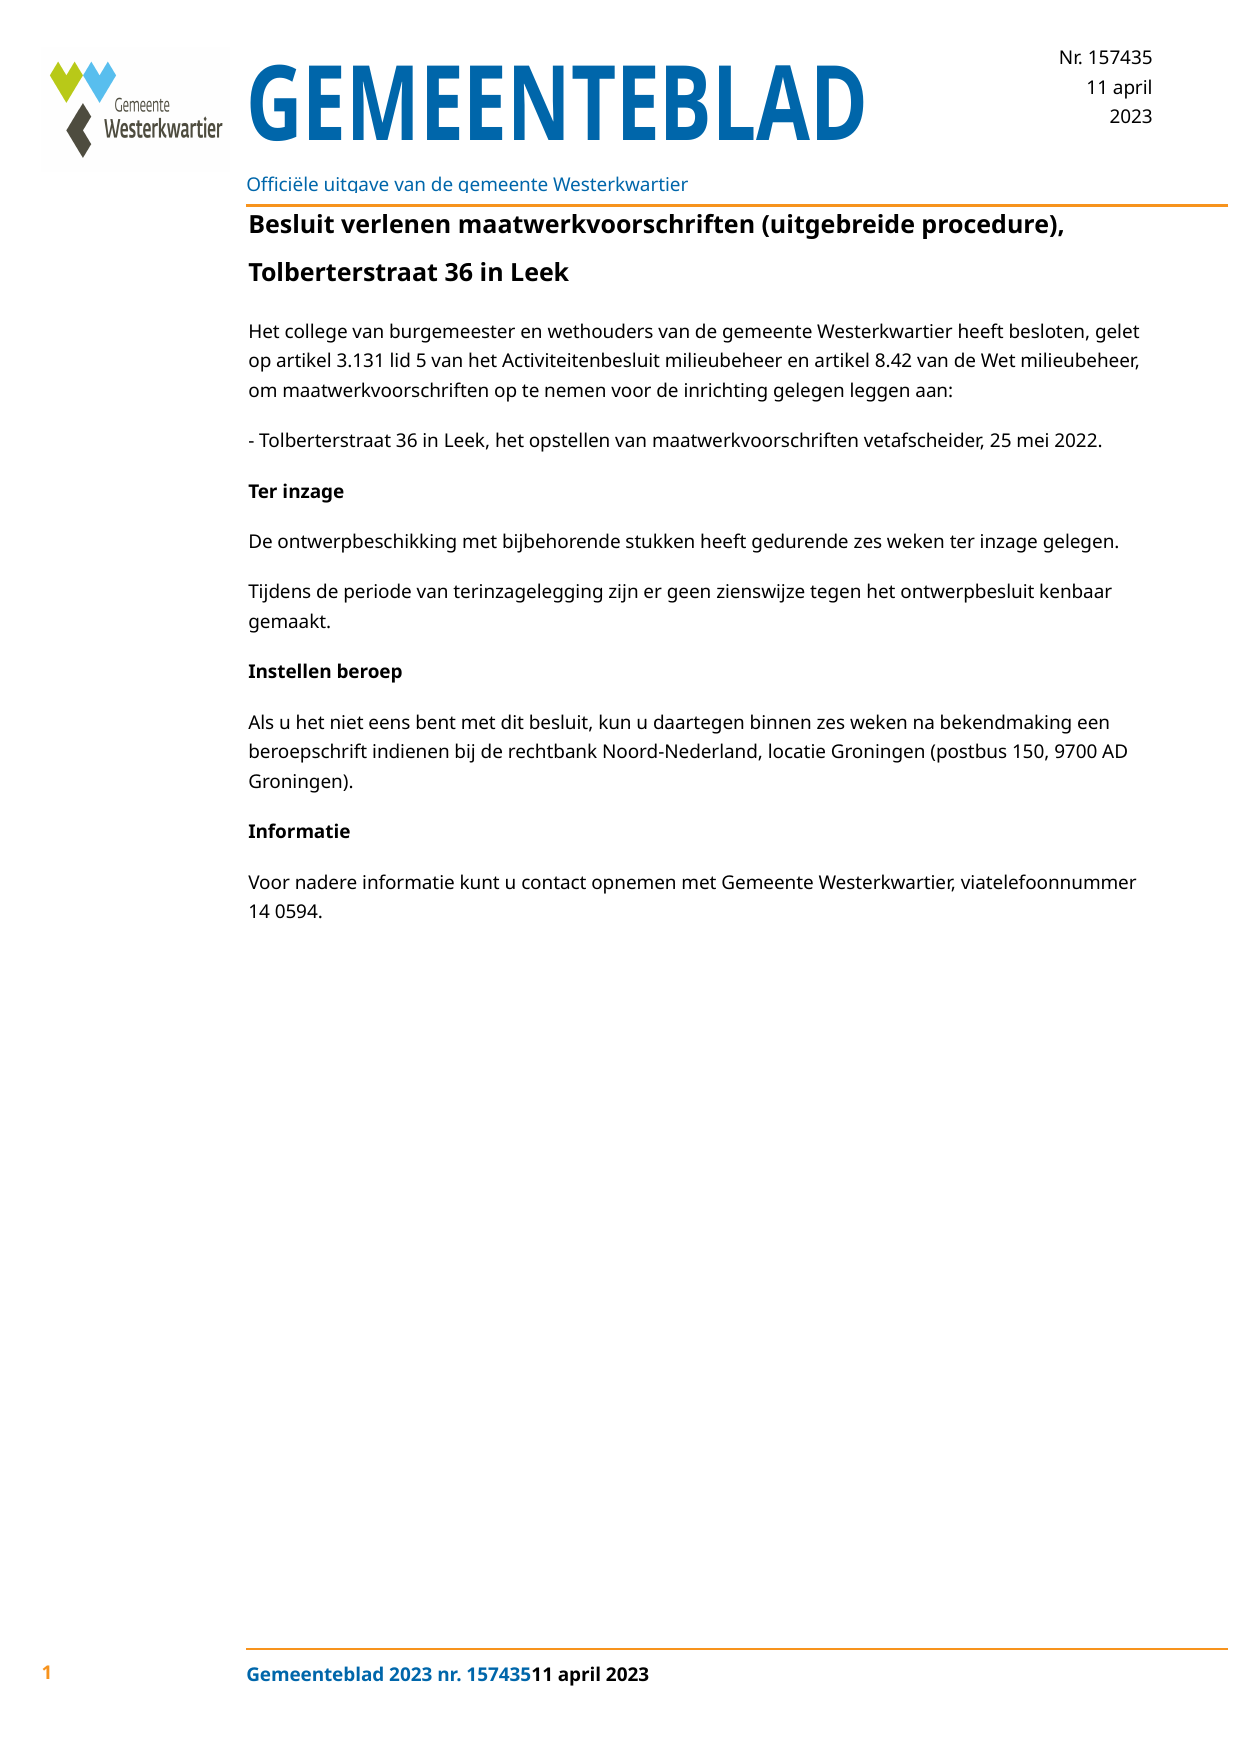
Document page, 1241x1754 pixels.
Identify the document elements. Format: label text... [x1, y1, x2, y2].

text Besluit verlenen maatwerkvoorschriften (uitgebreide procedure), Tolberterstraat 36 in Leek [248, 207, 1152, 288]
text Het college van burgemeester en wethouders van de gemeente Westerkwartier heeft besloten, gelet op artikel 3.131 lid 5 van het Activiteitenbesluit milieubeheer en artikel 8.42 van de Wet milieubeheer, om maatwerkvoorschriften op te nemen voor de inrichting gelegen leggen aan: [248, 318, 1152, 403]
text Instellen beroep [248, 659, 1152, 684]
text Informatie [248, 819, 1152, 844]
text Tijdens de periode van terinzagelegging zijn er geen zienswijze tegen het ontwerpbesluit kenbaar gemaakt. [248, 579, 1152, 634]
text - Tolberterstraat 36 in Leek, het opstellen van maatwerkvoorschriften vetafscheider, 25 mei 2022. [248, 427, 1152, 453]
text Voor nadere informatie kunt u contact opnemen met Gemeente Westerkwartier, viatelefoonnummer 14 0594. [248, 869, 1152, 924]
text Als u het niet eens bent met dit besluit, kun u daartegen binnen zes weken na bekendmaking een beroepschrift indienen bij de rechtbank Noord-Nederland, locatie Groningen (postbus 150, 9700 AD Groningen). [248, 709, 1152, 794]
text De ontwerpbeschikking met bijbehorende stukken heeft gedurende zes weken ter inzage gelegen. [248, 528, 1152, 554]
text Ter inzage [248, 478, 1152, 504]
picture [41, 47, 231, 172]
